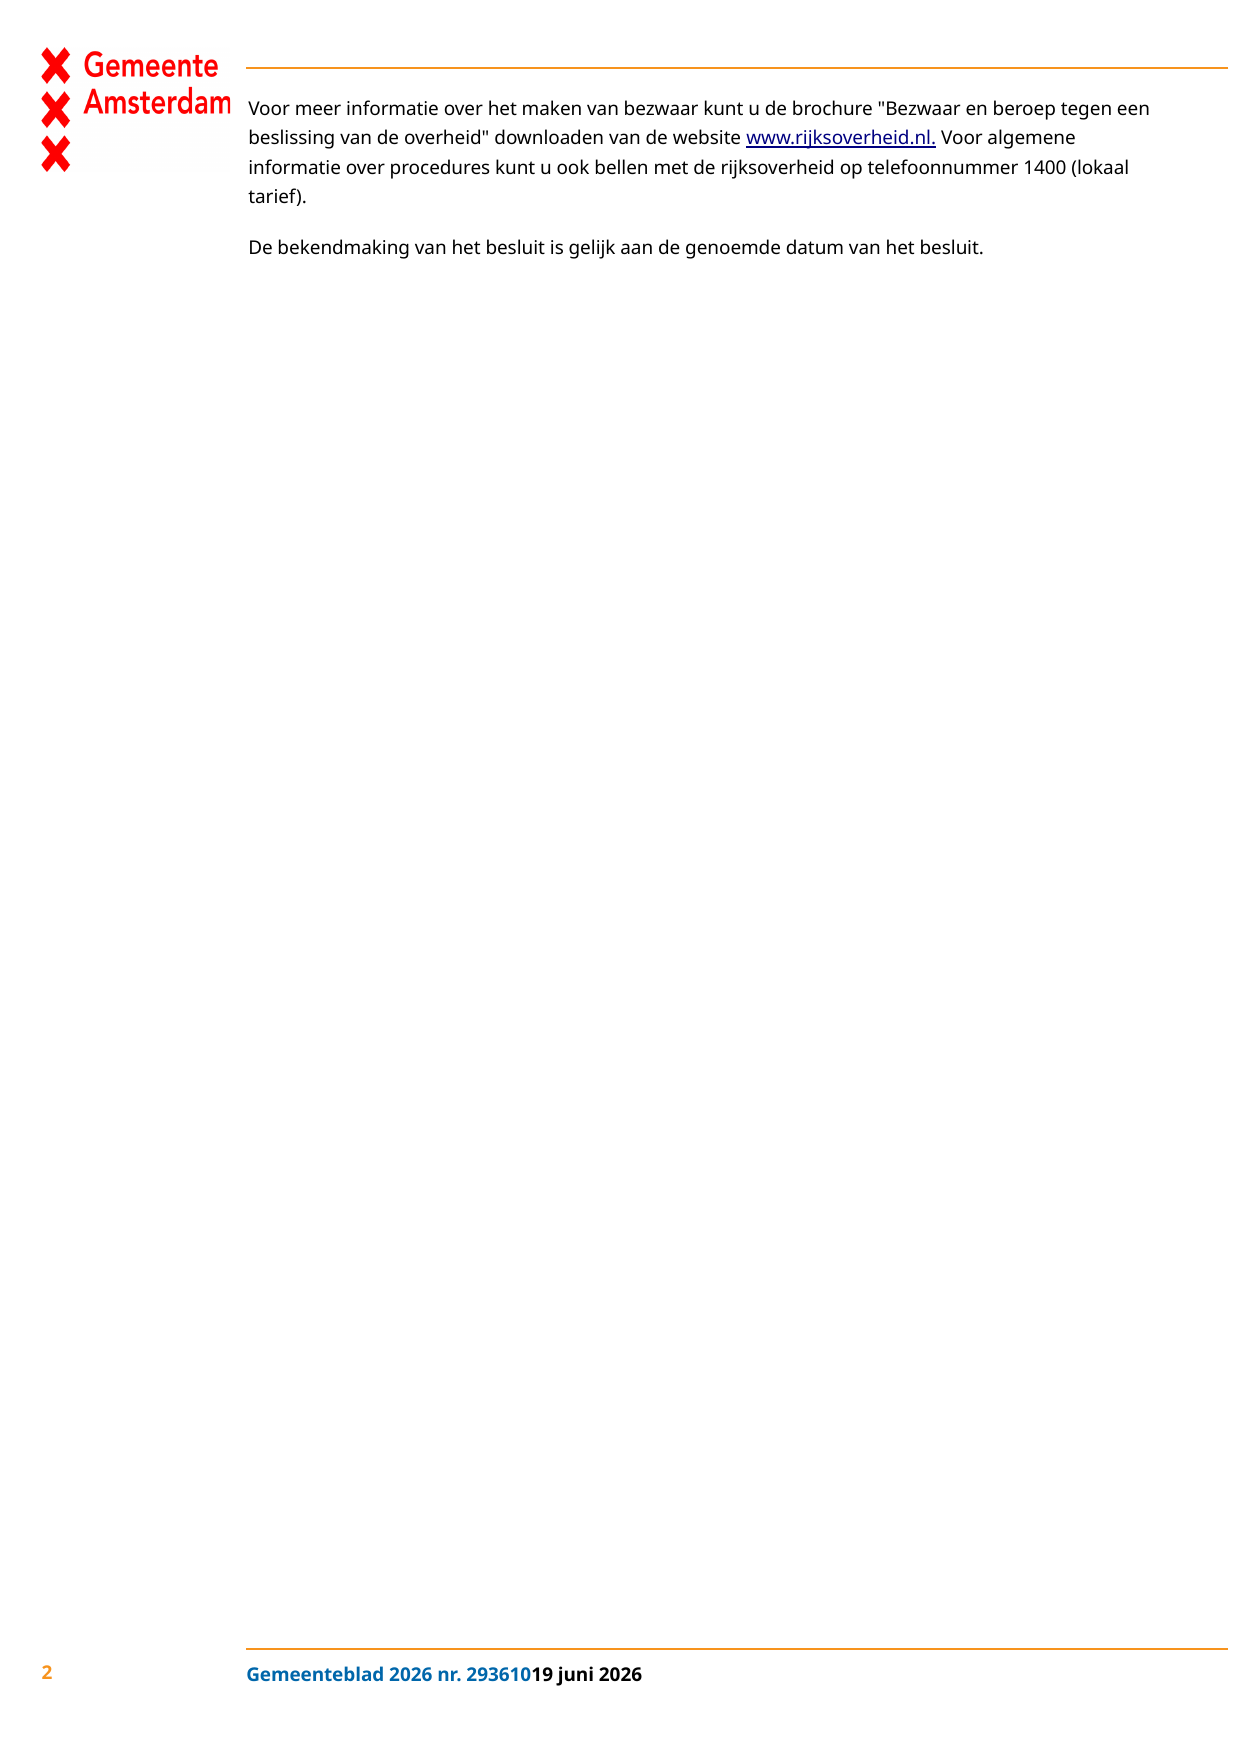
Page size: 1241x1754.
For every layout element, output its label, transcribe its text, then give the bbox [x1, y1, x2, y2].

text Voor meer informatie over het maken van bezwaar kunt u de brochure "Bezwaar en beroep tegen een beslissing van de overheid" downloaden van de website www.rijksoverheid.nl. Voor algemene informatie over procedures kunt u ook bellen met de rijksoverheid op telefoonnummer 1400 (lokaal tarief). [248, 95, 1152, 209]
picture [41, 47, 231, 172]
text De bekendmaking van het besluit is gelijk aan de genoemde datum van het besluit. [248, 234, 1152, 260]
